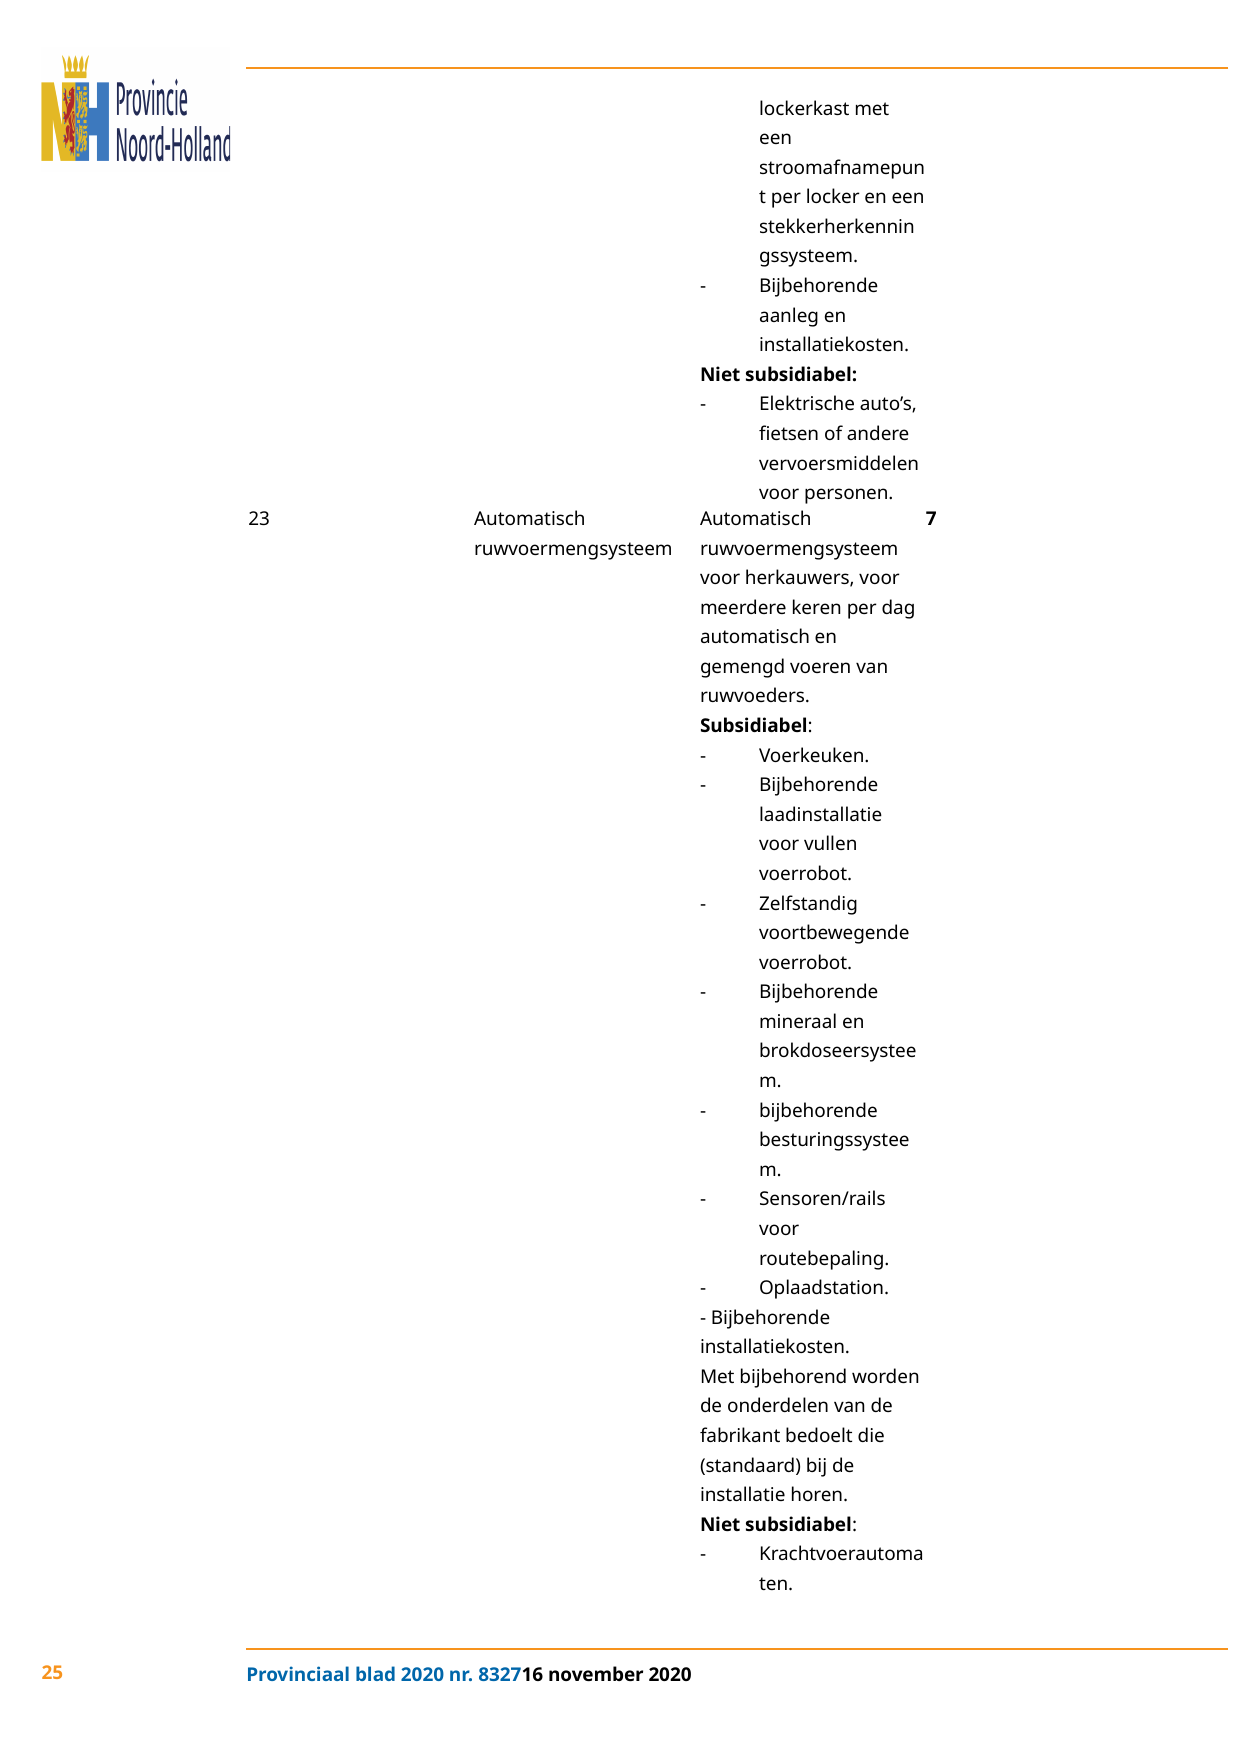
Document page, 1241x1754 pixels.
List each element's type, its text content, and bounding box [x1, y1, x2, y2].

table_cell 23 [248, 505, 474, 1596]
table_cell Automatisch ruwvoermengsysteem [474, 505, 700, 1596]
table_cell 7 [926, 505, 1152, 1596]
table_cell lockerkast met een stroomafnamepunt per locker en een stekkerherkenningssysteem. Bijbehorende aanleg en installatiekosten. Niet subsidiabel: Elektrische auto’s, fietsen of andere vervoersmiddelen voor personen. [700, 95, 926, 505]
picture [41, 47, 231, 172]
table_cell [926, 95, 1152, 505]
table_cell [248, 95, 474, 505]
table_cell Automatisch ruwvoermengsysteem voor herkauwers, voor meerdere keren per dag automatisch en gemengd voeren van ruwvoeders. Subsidiabel: Voerkeuken. Bijbehorende laadinstallatie voor vullen voerrobot. Zelfstandig voortbewegende voerrobot. Bijbehorende mineraal en brokdoseersysteem. bijbehorende besturingssysteem. Sensoren/rails voor routebepaling. Oplaadstation. - Bijbehorende installatiekosten. Met bijbehorend worden de onderdelen van de fabrikant bedoelt die (standaard) bij de installatie horen. Niet subsidiabel: Krachtvoerautomaten. [700, 505, 926, 1596]
table_cell [474, 95, 700, 505]
